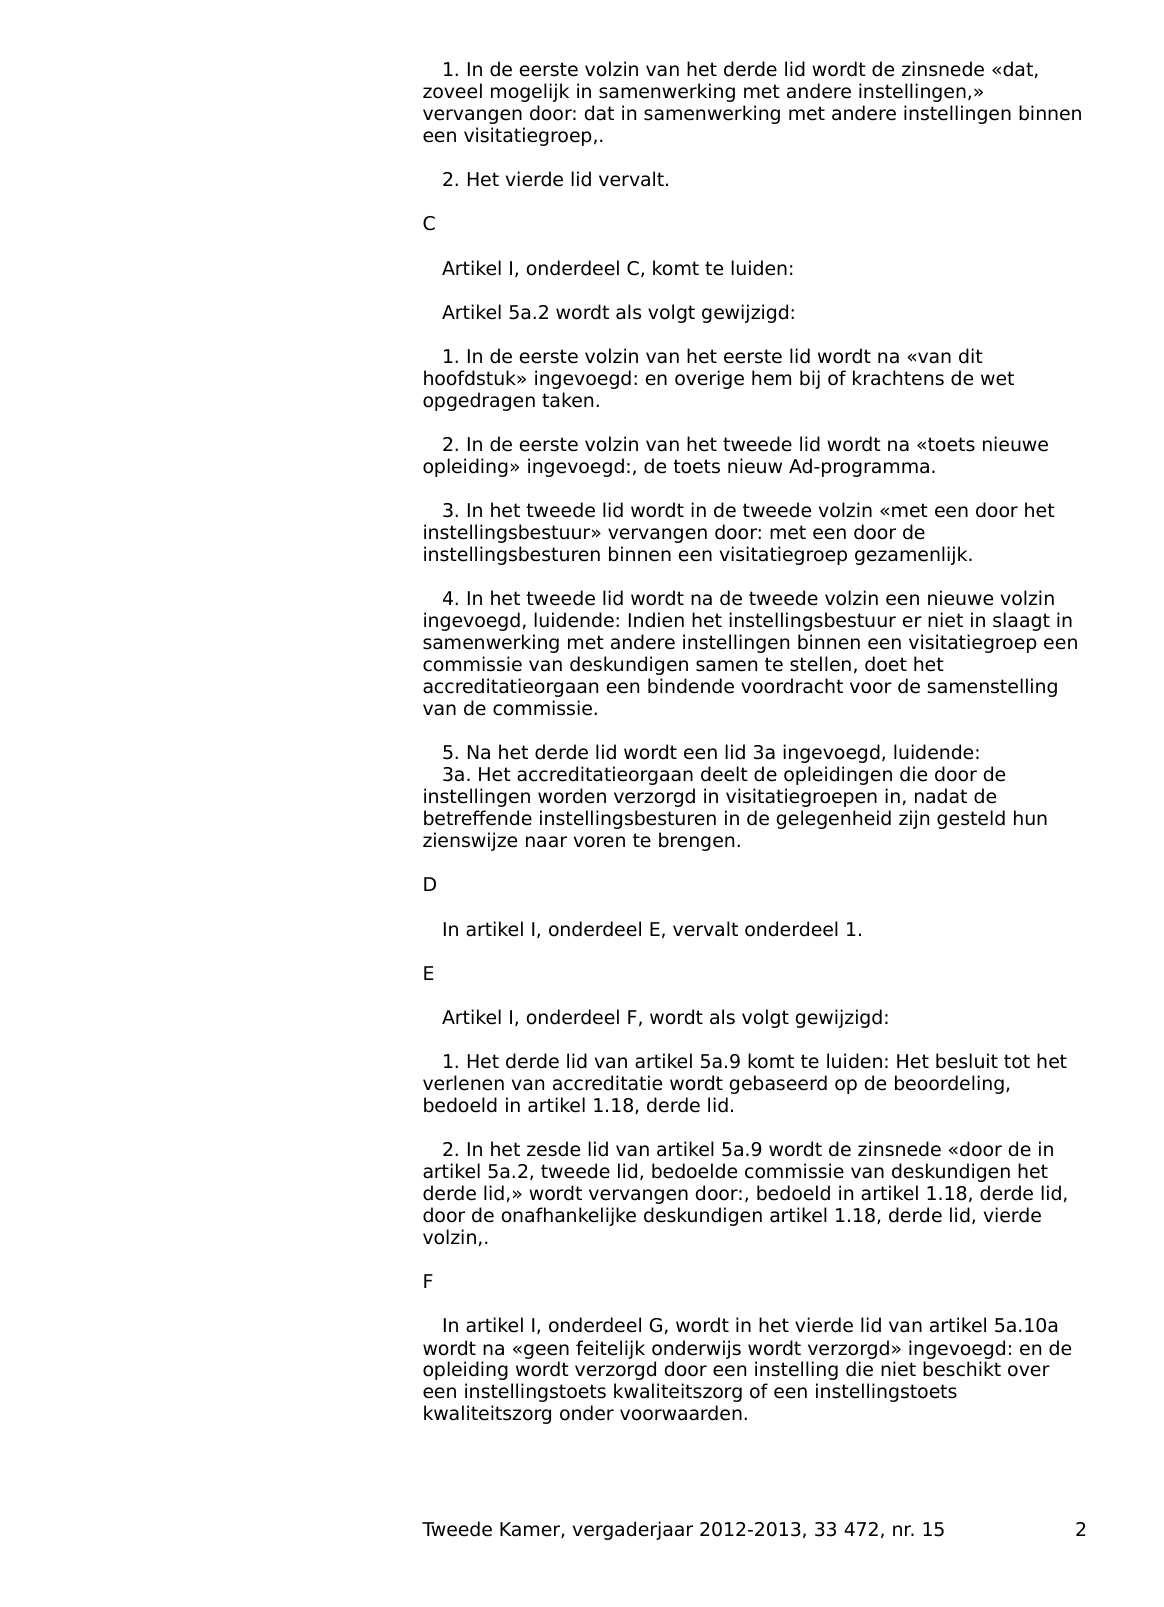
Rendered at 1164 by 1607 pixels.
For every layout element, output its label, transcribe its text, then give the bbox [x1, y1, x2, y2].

subtitle E [422, 963, 1087, 985]
text 4. In het tweede lid wordt na de tweede volzin een nieuwe volzin ingevoegd, luidende: Indien het instellingsbestuur er niet in slaagt in samenwerking met andere instellingen binnen een visitatiegroep een commissie van deskundigen samen te stellen, doet het accreditatieorgaan een bindende voordracht voor de samenstelling van de commissie. [422, 588, 1087, 720]
text Artikel 5a.2 wordt als volgt gewijzigd: [422, 302, 1087, 324]
subtitle D [422, 874, 1087, 896]
text 3a. Het accreditatieorgaan deelt de opleidingen die door de instellingen worden verzorgd in visitatiegroepen in, nadat de betreffende instellingsbesturen in de gelegenheid zijn gesteld hun zienswijze naar voren te brengen. [422, 764, 1087, 852]
text Artikel I, onderdeel C, komt te luiden: [422, 257, 1087, 279]
text 2. In de eerste volzin van het tweede lid wordt na «toets nieuwe opleiding» ingevoegd:, de toets nieuw Ad-programma. [422, 434, 1087, 478]
text 3. In het tweede lid wordt in de tweede volzin «met een door het instellingsbestuur» vervangen door: met een door de instellingsbesturen binnen een visitatiegroep gezamenlijk. [422, 500, 1087, 566]
text 1. In de eerste volzin van het derde lid wordt de zinsnede «dat, zoveel mogelijk in samenwerking met andere instellingen,» vervangen door: dat in samenwerking met andere instellingen binnen een visitatiegroep,. [422, 59, 1087, 147]
subtitle C [422, 213, 1087, 235]
text Artikel I, onderdeel F, wordt als volgt gewijzigd: [422, 1007, 1087, 1029]
text In artikel I, onderdeel G, wordt in het vierde lid van artikel 5a.10a wordt na «geen feitelijk onderwijs wordt verzorgd» ingevoegd: en de opleiding wordt verzorgd door een instelling die niet beschikt over een instellingstoets kwaliteitszorg of een instellingstoets kwaliteitszorg onder voorwaarden. [422, 1315, 1087, 1425]
text 2. Het vierde lid vervalt. [422, 169, 1087, 191]
text 2. In het zesde lid van artikel 5a.9 wordt de zinsnede «door de in artikel 5a.2, tweede lid, bedoelde commissie van deskundigen het derde lid,» wordt vervangen door:, bedoeld in artikel 1.18, derde lid, door de onafhankelijke deskundigen artikel 1.18, derde lid, vierde volzin,. [422, 1139, 1087, 1249]
text 1. In de eerste volzin van het eerste lid wordt na «van dit hoofdstuk» ingevoegd: en overige hem bij of krachtens de wet opgedragen taken. [422, 346, 1087, 412]
subtitle F [422, 1271, 1087, 1293]
text 1. Het derde lid van artikel 5a.9 komt te luiden: Het besluit tot het verlenen van accreditatie wordt gebaseerd op de beoordeling, bedoeld in artikel 1.18, derde lid. [422, 1051, 1087, 1117]
text 5. Na het derde lid wordt een lid 3a ingevoegd, luidende: [422, 742, 1087, 764]
text In artikel I, onderdeel E, vervalt onderdeel 1. [422, 918, 1087, 941]
